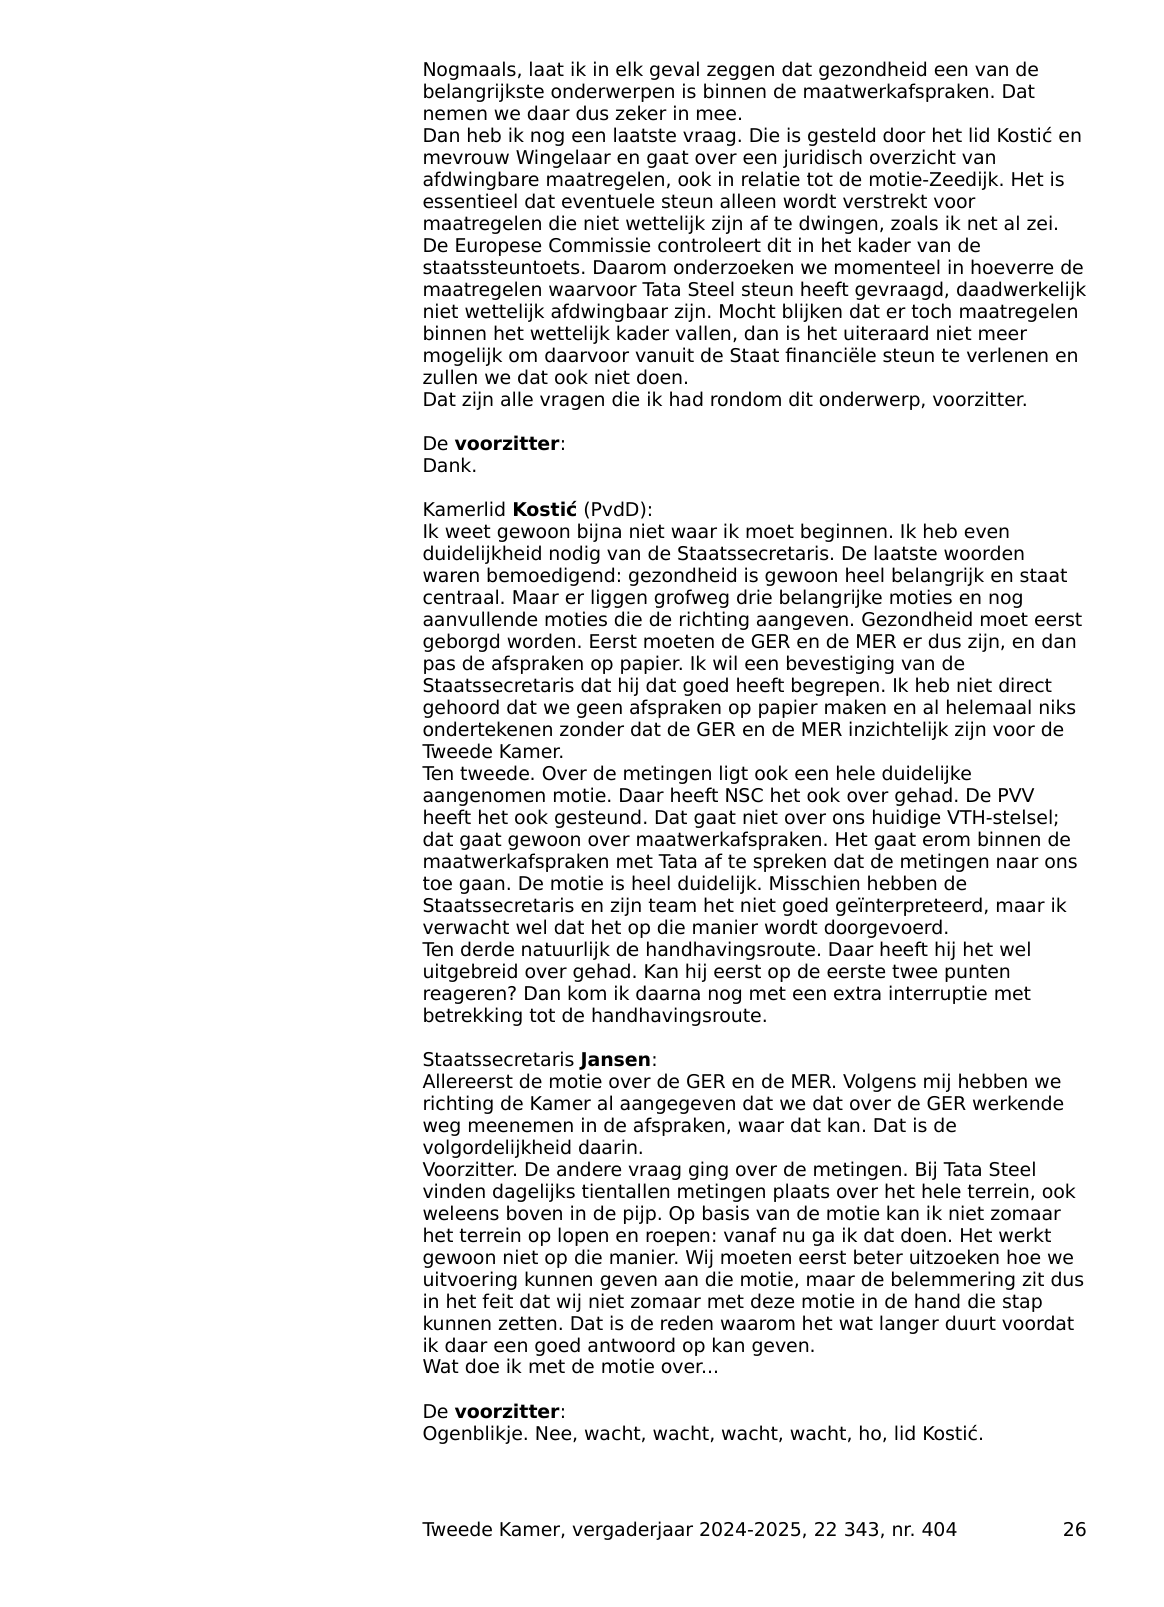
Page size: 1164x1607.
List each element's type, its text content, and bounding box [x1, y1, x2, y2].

text Kamerlid Kostić (PvdD): [422, 499, 1087, 521]
text Ten tweede. Over de metingen ligt ook een hele duidelijke aangenomen motie. Daar heeft NSC het ook over gehad. De PVV heeft het ook gesteund. Dat gaat niet over ons huidige VTH-stelsel; dat gaat gewoon over maatwerkafspraken. Het gaat erom binnen de maatwerkafspraken met Tata af te spreken dat de metingen naar ons toe gaan. De motie is heel duidelijk. Misschien hebben de Staatssecretaris en zijn team het niet goed geïnterpreteerd, maar ik verwacht wel dat het op die manier wordt doorgevoerd. [422, 763, 1087, 939]
text Nogmaals, laat ik in elk geval zeggen dat gezondheid een van de belangrijkste onderwerpen is binnen de maatwerkafspraken. Dat nemen we daar dus zeker in mee. [422, 59, 1087, 125]
text Voorzitter. De andere vraag ging over de metingen. Bij Tata Steel vinden dagelijks tientallen metingen plaats over het hele terrein, ook weleens boven in de pijp. Op basis van de motie kan ik niet zomaar het terrein op lopen en roepen: vanaf nu ga ik dat doen. Het werkt gewoon niet op die manier. Wij moeten eerst beter uitzoeken hoe we uitvoering kunnen geven aan die motie, maar de belemmering zit dus in het feit dat wij niet zomaar met deze motie in de hand die stap kunnen zetten. Dat is de reden waarom het wat langer duurt voordat ik daar een goed antwoord op kan geven. [422, 1159, 1087, 1356]
text Dat zijn alle vragen die ik had rondom dit onderwerp, voorzitter. [422, 389, 1087, 411]
text Wat doe ik met de motie over... [422, 1356, 1087, 1378]
text Allereerst de motie over de GER en de MER. Volgens mij hebben we richting de Kamer al aangegeven dat we dat over de GER werkende weg meenemen in de afspraken, waar dat kan. Dat is de volgordelijkheid daarin. [422, 1071, 1087, 1159]
text Dank. [422, 455, 1087, 477]
text Ogenblikje. Nee, wacht, wacht, wacht, wacht, ho, lid Kostić. [422, 1423, 1087, 1444]
text De voorzitter: [422, 433, 1087, 455]
text Staatssecretaris Jansen: [422, 1049, 1087, 1071]
text Dan heb ik nog een laatste vraag. Die is gesteld door het lid Kostić en mevrouw Wingelaar en gaat over een juridisch overzicht van afdwingbare maatregelen, ook in relatie tot de motie-Zeedijk. Het is essentieel dat eventuele steun alleen wordt verstrekt voor maatregelen die niet wettelijk zijn af te dwingen, zoals ik net al zei. De Europese Commissie controleert dit in het kader van de staatssteuntoets. Daarom onderzoeken we momenteel in hoeverre de maatregelen waarvoor Tata Steel steun heeft gevraagd, daadwerkelijk niet wettelijk afdwingbaar zijn. Mocht blijken dat er toch maatregelen binnen het wettelijk kader vallen, dan is het uiteraard niet meer mogelijk om daarvoor vanuit de Staat financiële steun te verlenen en zullen we dat ook niet doen. [422, 125, 1087, 389]
text Ten derde natuurlijk de handhavingsroute. Daar heeft hij het wel uitgebreid over gehad. Kan hij eerst op de eerste twee punten reageren? Dan kom ik daarna nog met een extra interruptie met betrekking tot de handhavingsroute. [422, 939, 1087, 1027]
text Ik weet gewoon bijna niet waar ik moet beginnen. Ik heb even duidelijkheid nodig van de Staatssecretaris. De laatste woorden waren bemoedigend: gezondheid is gewoon heel belangrijk en staat centraal. Maar er liggen grofweg drie belangrijke moties en nog aanvullende moties die de richting aangeven. Gezondheid moet eerst geborgd worden. Eerst moeten de GER en de MER er dus zijn, en dan pas de afspraken op papier. Ik wil een bevestiging van de Staatssecretaris dat hij dat goed heeft begrepen. Ik heb niet direct gehoord dat we geen afspraken op papier maken en al helemaal niks ondertekenen zonder dat de GER en de MER inzichtelijk zijn voor de Tweede Kamer. [422, 521, 1087, 763]
text De voorzitter: [422, 1401, 1087, 1423]
